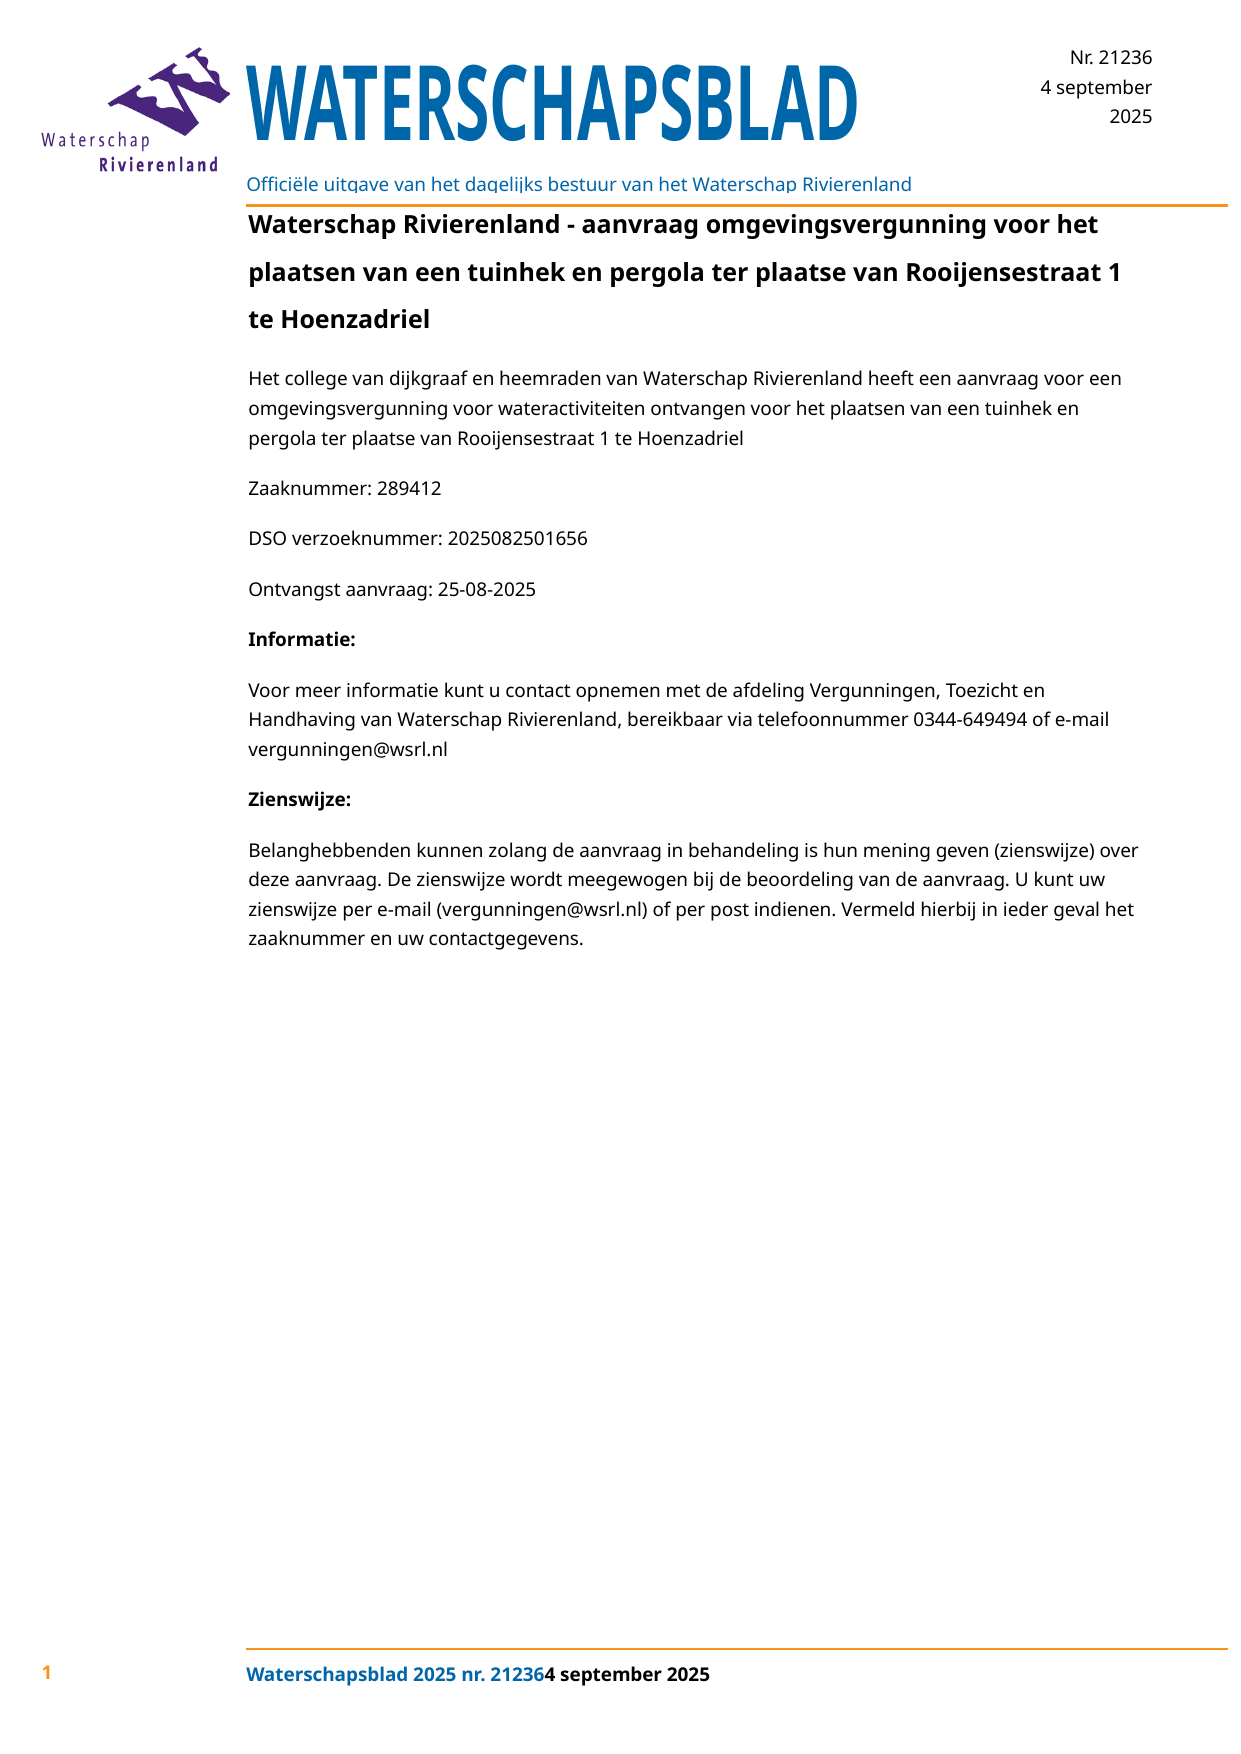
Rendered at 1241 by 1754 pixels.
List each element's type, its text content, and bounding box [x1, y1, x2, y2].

text Belanghebbenden kunnen zolang de aanvraag in behandeling is hun mening geven (zienswijze) over deze aanvraag. De zienswijze wordt meegewogen bij de beoordeling van de aanvraag. U kunt uw zienswijze per e-mail (vergunningen@wsrl.nl) of per post indienen. Vermeld hierbij in ieder geval het zaaknummer en uw contactgegevens. [248, 837, 1152, 951]
text Voor meer informatie kunt u contact opnemen met de afdeling Vergunningen, Toezicht en Handhaving van Waterschap Rivierenland, bereikbaar via telefoonnummer 0344-649494 of e-mail vergunningen@wsrl.nl [248, 677, 1152, 762]
text Ontvangst aanvraag: 25-08-2025 [248, 576, 1152, 602]
text Zienswijze: [248, 786, 1152, 812]
text Het college van dijkgraaf en heemraden van Waterschap Rivierenland heeft een aanvraag voor een omgevingsvergunning voor wateractiviteiten ontvangen voor het plaatsen van een tuinhek en pergola ter plaatse van Rooijensestraat 1 te Hoenzadriel [248, 366, 1152, 450]
picture [41, 47, 231, 172]
text Zaaknummer: 289412 [248, 475, 1152, 501]
text Informatie: [248, 626, 1152, 652]
text Waterschap Rivierenland - aanvraag omgevingsvergunning voor het plaatsen van een tuinhek en pergola ter plaatse van Rooijensestraat 1 te Hoenzadriel [248, 207, 1152, 336]
text DSO verzoeknummer: 2025082501656 [248, 526, 1152, 551]
